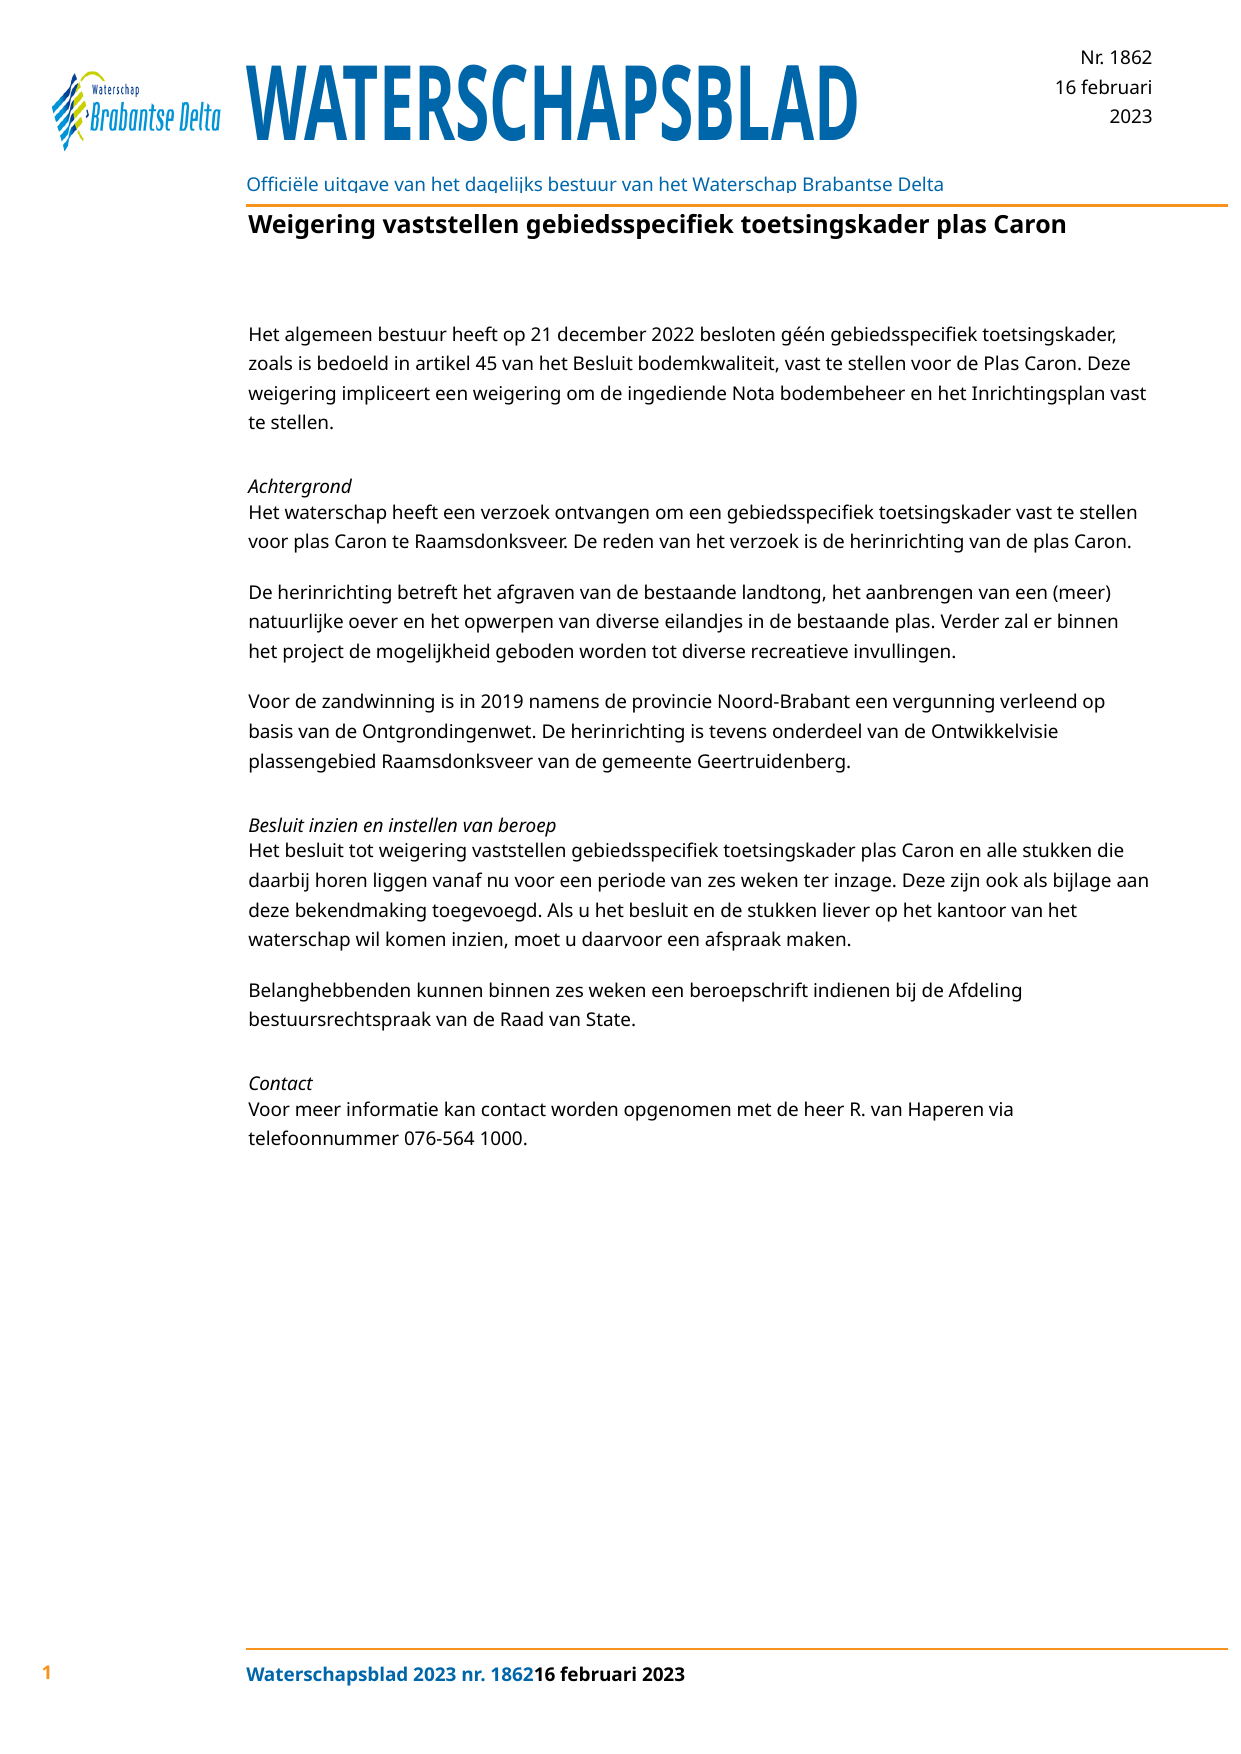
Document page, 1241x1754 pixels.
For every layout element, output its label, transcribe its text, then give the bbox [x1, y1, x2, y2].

text Achtergrond [248, 473, 1152, 499]
text Contact [248, 1070, 1152, 1096]
text Voor meer informatie kan contact worden opgenomen met de heer R. van Haperen via telefoonnummer 076-564 1000. [248, 1096, 1152, 1151]
text Het algemeen bestuur heeft op 21 december 2022 besloten géén gebiedsspecifiek toetsingskader, zoals is bedoeld in artikel 45 van het Besluit bodemkwaliteit, vast te stellen voor de Plas Caron. Deze weigering impliceert een weigering om de ingediende Nota bodembeheer en het Inrichtingsplan vast te stellen. [248, 321, 1152, 435]
text Het waterschap heeft een verzoek ontvangen om een gebiedsspecifiek toetsingskader vast te stellen voor plas Caron te Raamsdonksveer. De reden van het verzoek is de herinrichting van de plas Caron. [248, 499, 1152, 554]
text Het besluit tot weigering vaststellen gebiedsspecifiek toetsingskader plas Caron en alle stukken die daarbij horen liggen vanaf nu voor een periode van zes weken ter inzage. Deze zijn ook als bijlage aan deze bekendmaking toegevoegd. Als u het besluit en de stukken liever op het kantoor van het waterschap wil komen inzien, moet u daarvoor een afspraak maken. [248, 838, 1152, 952]
text Besluit inzien en instellen van beroep [248, 812, 1152, 838]
text De herinrichting betreft het afgraven van de bestaande landtong, het aanbrengen van een (meer) natuurlijke oever en het opwerpen van diverse eilandjes in de bestaande plas. Verder zal er binnen het project de mogelijkheid geboden worden tot diverse recreatieve invullingen. [248, 579, 1152, 664]
text Weigering vaststellen gebiedsspecifiek toetsingskader plas Caron [248, 207, 1152, 241]
text Belanghebbenden kunnen binnen zes weken een beroepschrift indienen bij de Afdeling bestuursrechtspraak van de Raad van State. [248, 977, 1152, 1032]
picture [41, 47, 231, 172]
text Voor de zandwinning is in 2019 namens de provincie Noord-Brabant een vergunning verleend op basis van de Ontgrondingenwet. De herinrichting is tevens onderdeel van de Ontwikkelvisie plassengebied Raamsdonksveer van de gemeente Geertruidenberg. [248, 689, 1152, 774]
